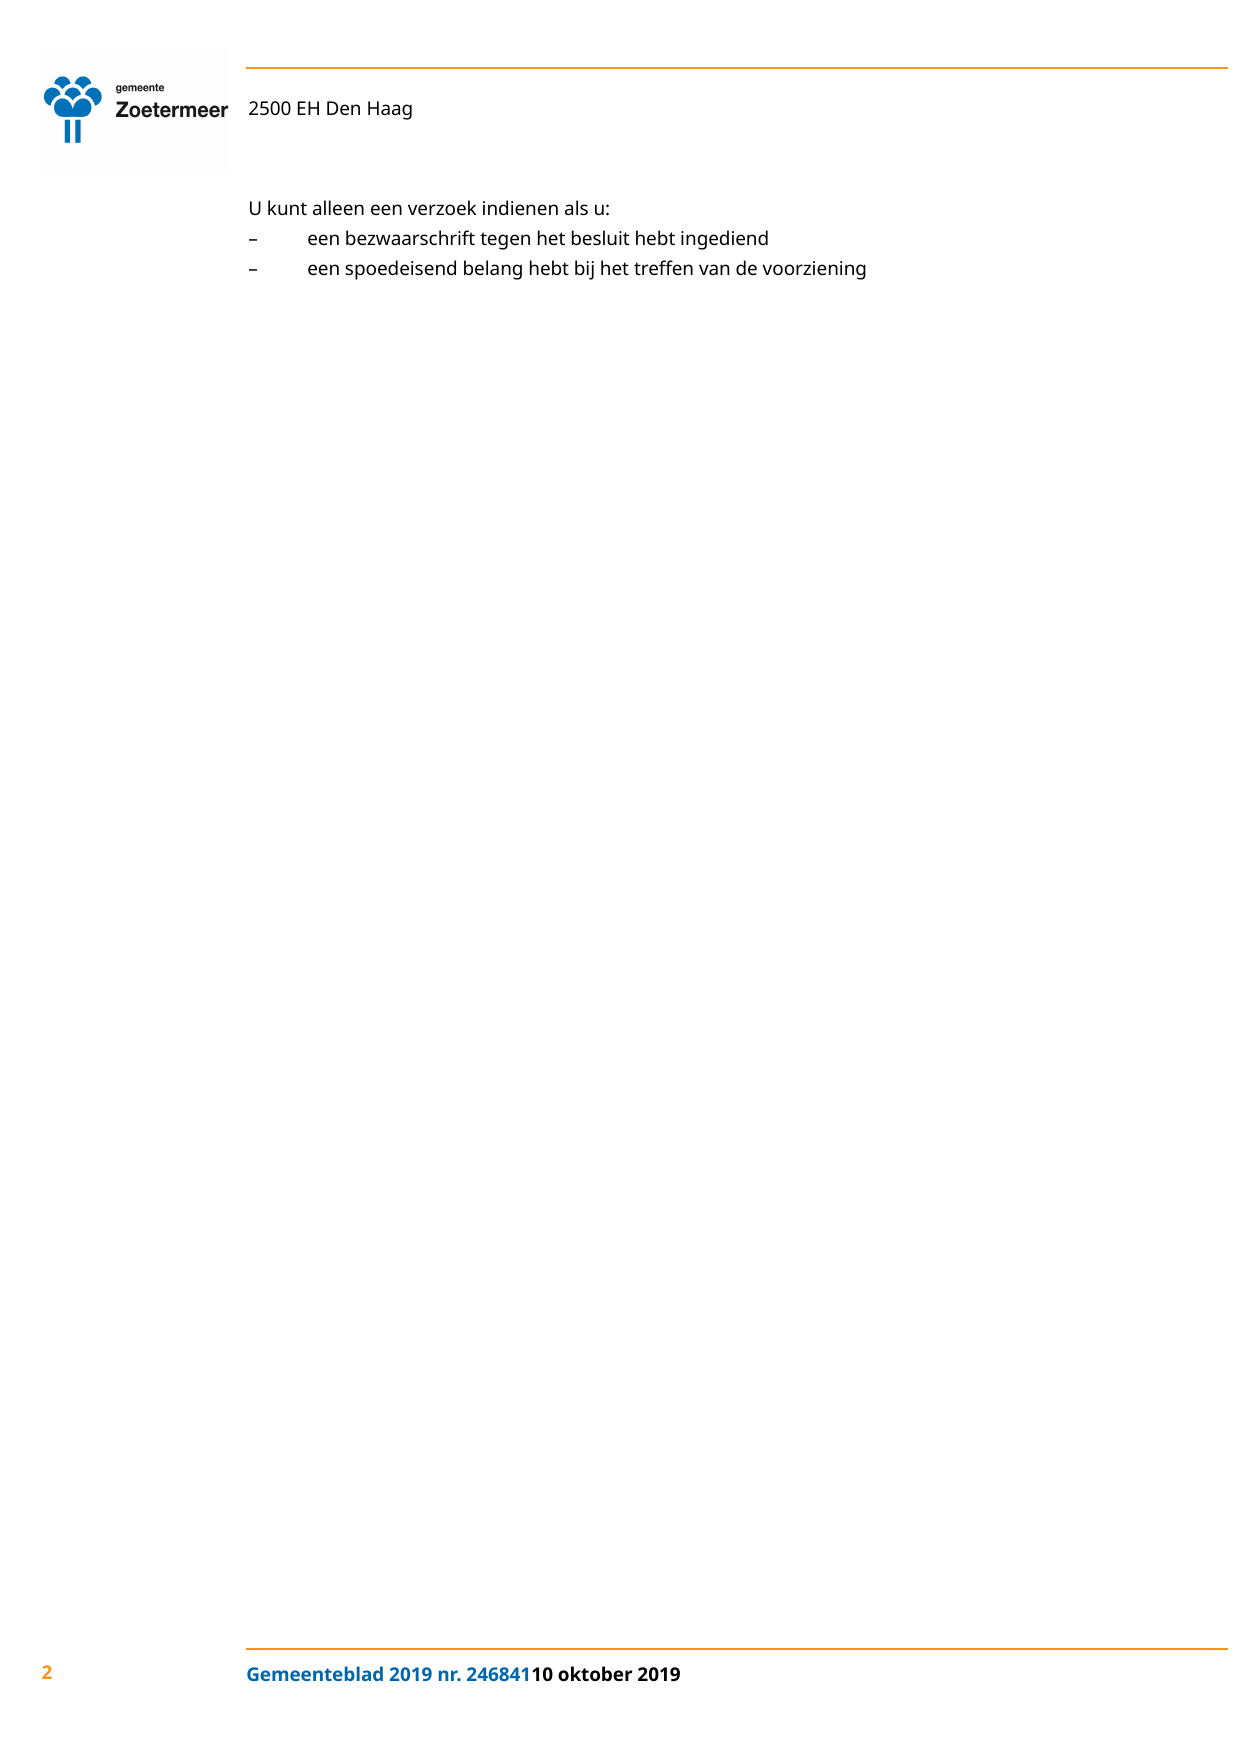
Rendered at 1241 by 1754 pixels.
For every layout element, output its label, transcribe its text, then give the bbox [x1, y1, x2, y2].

picture [41, 47, 231, 172]
text 2500 EH Den Haag [248, 95, 1152, 121]
list een bezwaarschrift tegen het besluit hebt ingediend [248, 225, 1152, 251]
list een spoedeisend belang hebt bij het treffen van de voorziening [248, 255, 1152, 281]
text U kunt alleen een verzoek indienen als u: [248, 196, 1152, 221]
